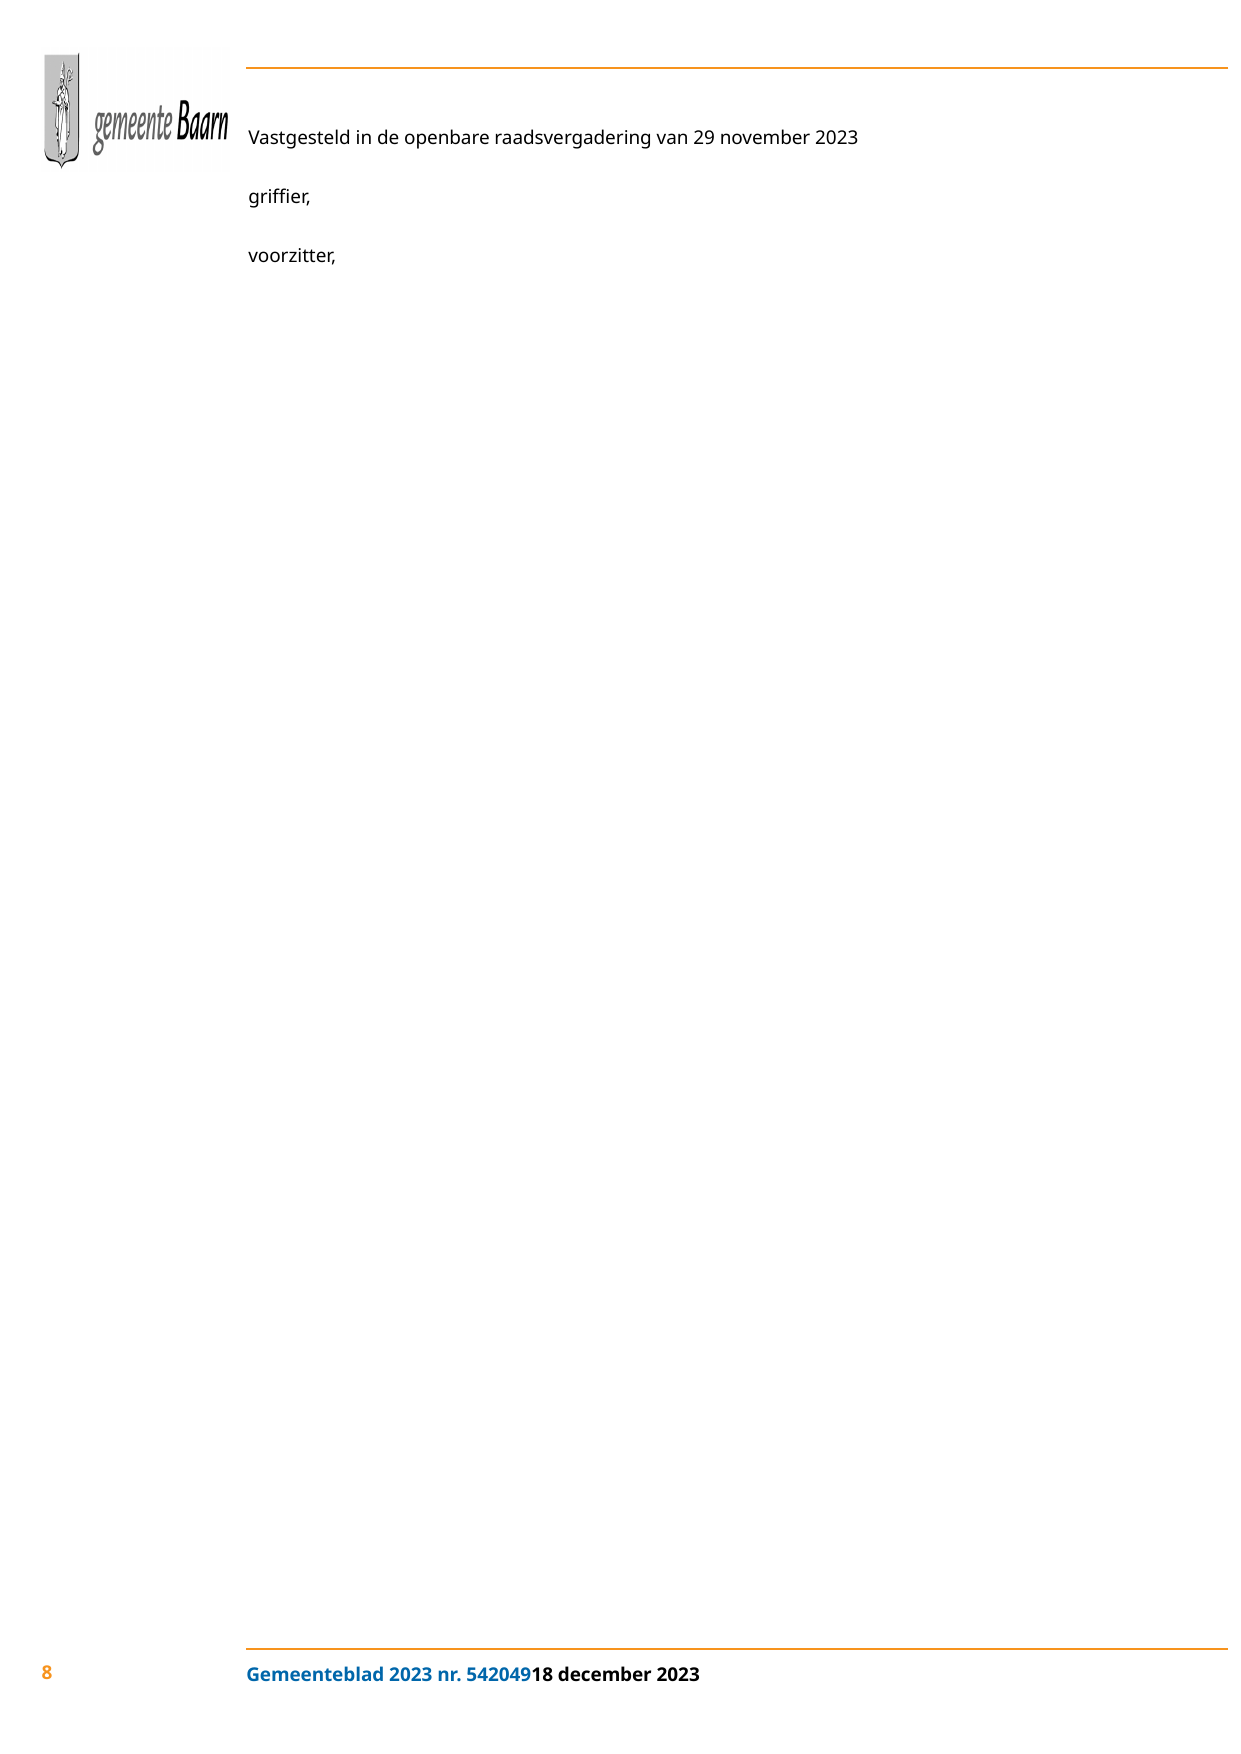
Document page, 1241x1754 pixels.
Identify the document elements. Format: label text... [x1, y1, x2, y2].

text griffier, [248, 183, 1152, 209]
picture [41, 47, 231, 172]
text voorzitter, [248, 243, 1152, 268]
text Vastgesteld in de openbare raadsvergadering van 29 november 2023 [248, 124, 1152, 150]
